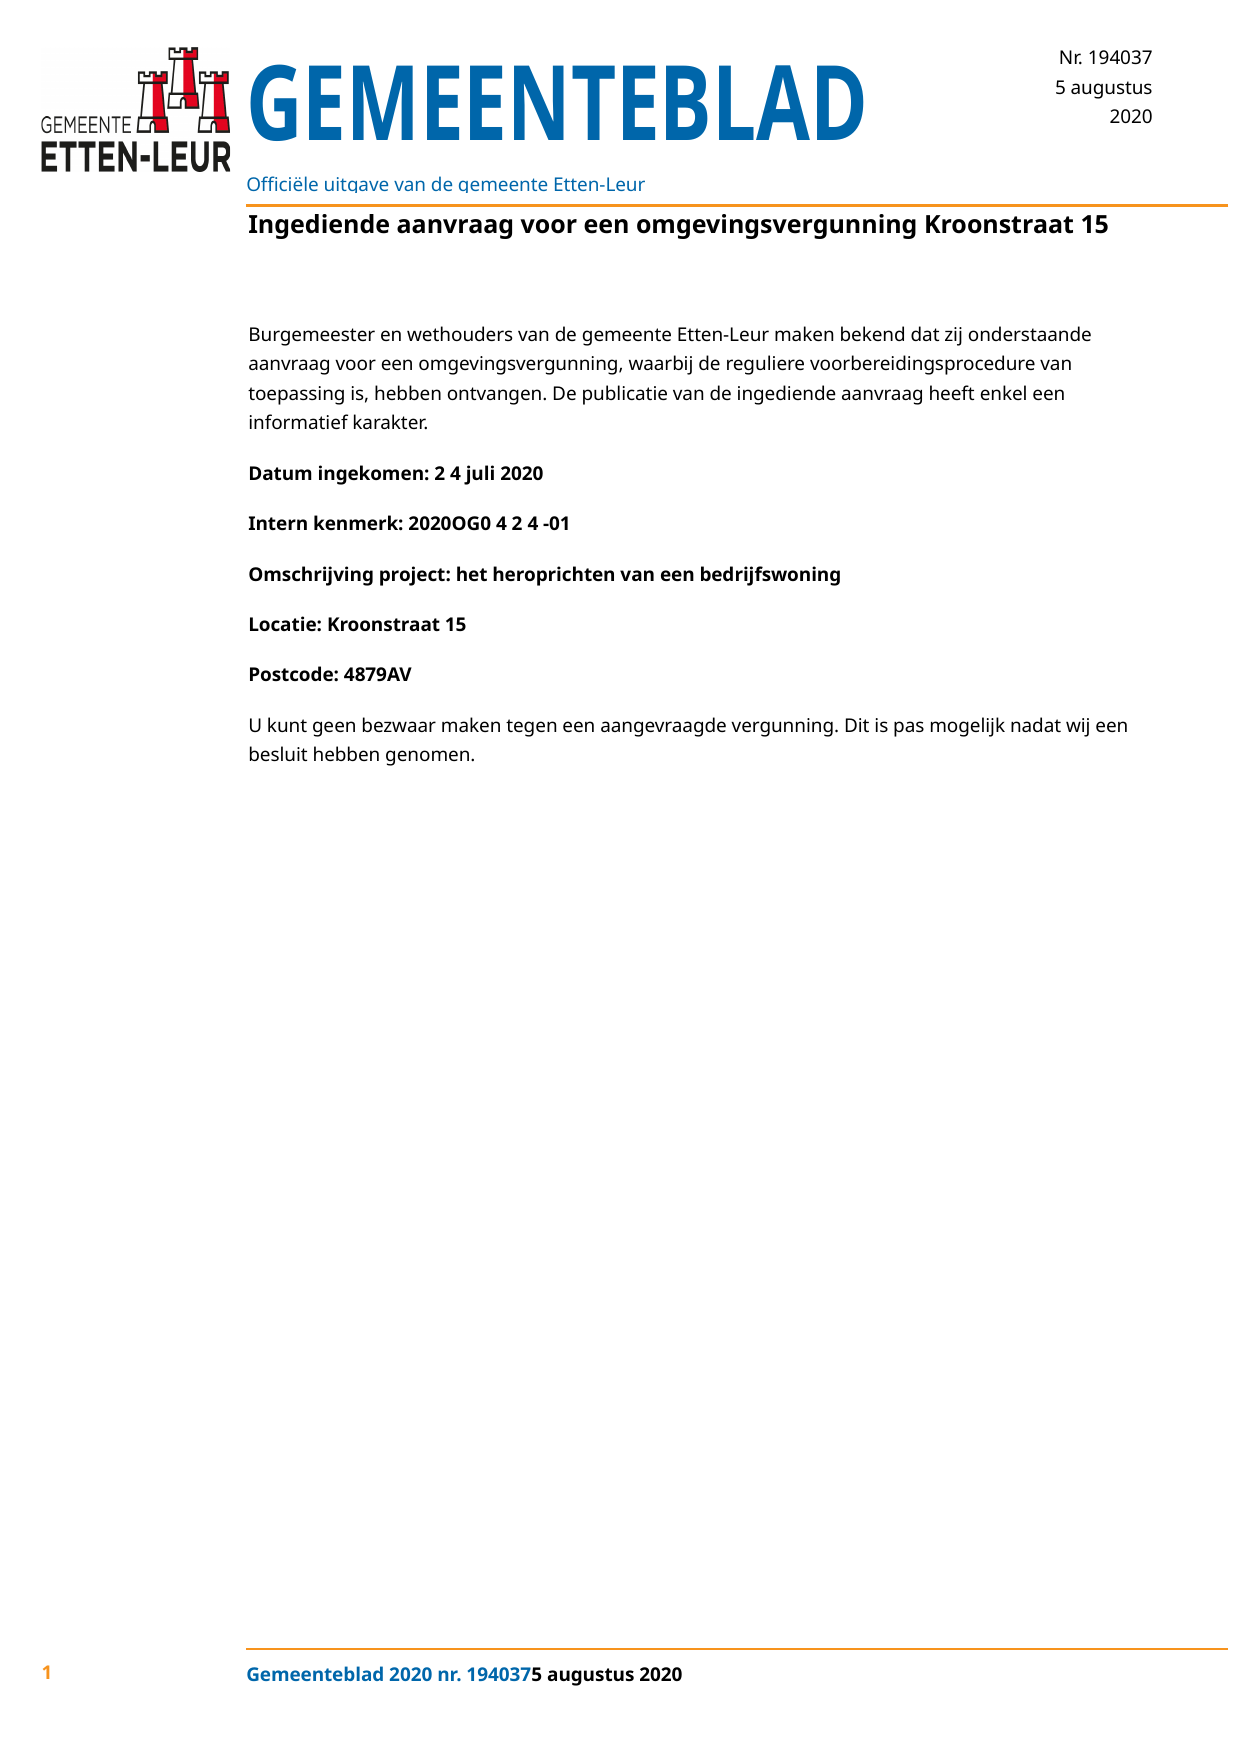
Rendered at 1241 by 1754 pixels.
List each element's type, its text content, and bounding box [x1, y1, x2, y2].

text U kunt geen bezwaar maken tegen een aangevraagde vergunning. Dit is pas mogelijk nadat wij een besluit hebben genomen. [248, 712, 1152, 767]
text Omschrijving project: het heroprichten van een bedrijfswoning [248, 561, 1152, 586]
picture [41, 47, 231, 172]
text Postcode: 4879AV [248, 662, 1152, 687]
text Ingediende aanvraag voor een omgevingsvergunning Kroonstraat 15 [248, 207, 1152, 241]
text Locatie: Kroonstraat 15 [248, 611, 1152, 637]
text Datum ingekomen: 2 4 juli 2020 [248, 460, 1152, 486]
text Intern kenmerk: 2020OG0 4 2 4 -01 [248, 510, 1152, 536]
text Burgemeester en wethouders van de gemeente Etten-Leur maken bekend dat zij onderstaande aanvraag voor een omgevingsvergunning, waarbij de reguliere voorbereidingsprocedure van toepassing is, hebben ontvangen. De publicatie van de ingediende aanvraag heeft enkel een informatief karakter. [248, 321, 1152, 435]
